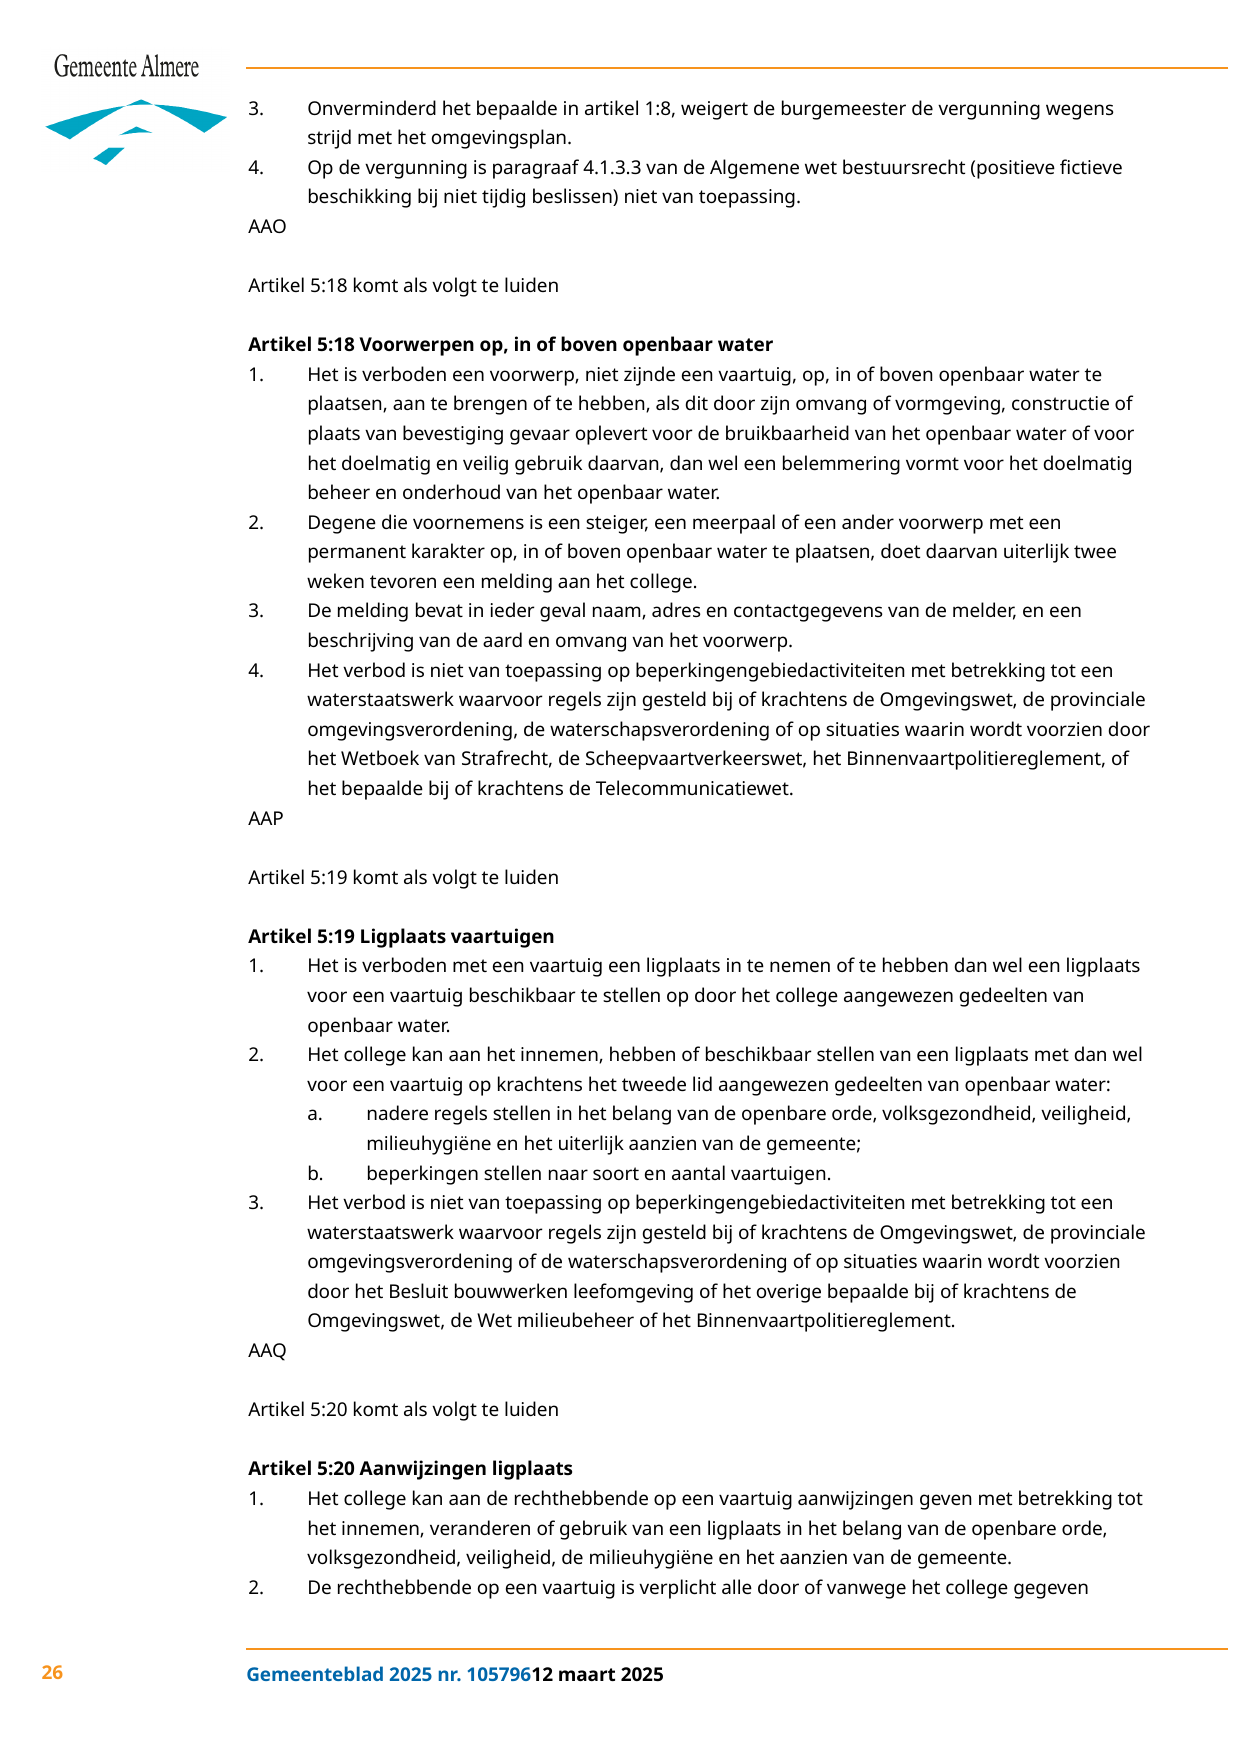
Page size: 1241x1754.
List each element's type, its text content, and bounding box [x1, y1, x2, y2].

list Degene die voornemens is een steiger, een meerpaal of een ander voorwerp met een permanent karakter op, in of boven openbaar water te plaatsen, doet daarvan uiterlijk twee weken tevoren een melding aan het college. [248, 509, 1152, 594]
text AAO [248, 213, 1152, 239]
list Het college kan aan het innemen, hebben of beschikbaar stellen van een ligplaats met dan wel voor een vaartuig op krachtens het tweede lid aangewezen gedeelten van openbaar water: [248, 1041, 1152, 1097]
picture [41, 47, 231, 172]
list Het is verboden een voorwerp, niet zijnde een vaartuig, op, in of boven openbaar water te plaatsen, aan te brengen of te hebben, als dit door zijn omvang of vormgeving, constructie of plaats van bevestiging gevaar oplevert voor de bruikbaarheid van het openbaar water of voor het doelmatig en veilig gebruik daarvan, dan wel een belemmering vormt voor het doelmatig beheer en onderhoud van het openbaar water. [248, 361, 1152, 505]
text Artikel 5:20 komt als volgt te luiden [248, 1396, 1152, 1422]
list Het college kan aan de rechthebbende op een vaartuig aanwijzingen geven met betrekking tot het innemen, veranderen of gebruik van een ligplaats in het belang van de openbare orde, volksgezondheid, veiligheid, de milieuhygiëne en het aanzien van de gemeente. [248, 1485, 1152, 1570]
text AAP [248, 805, 1152, 831]
list Het verbod is niet van toepassing op beperkingengebiedactiviteiten met betrekking tot een waterstaatswerk waarvoor regels zijn gesteld bij of krachtens de Omgevingswet, de provinciale omgevingsverordening, de waterschapsverordening of op situaties waarin wordt voorzien door het Wetboek van Strafrecht, de Scheepvaartverkeerswet, het Binnenvaartpolitiereglement, of het bepaalde bij of krachtens de Telecommunicatiewet. [248, 657, 1152, 801]
list Onverminderd het bepaalde in artikel 1:8, weigert de burgemeester de vergunning wegens strijd met het omgevingsplan. [248, 95, 1152, 150]
text Artikel 5:18 komt als volgt te luiden [248, 272, 1152, 298]
list nadere regels stellen in het belang van de openbare orde, volksgezondheid, veiligheid, milieuhygiëne en het uiterlijk aanzien van de gemeente; [307, 1101, 1152, 1156]
text Artikel 5:20 Aanwijzingen ligplaats [248, 1456, 1152, 1481]
list beperkingen stellen naar soort en aantal vaartuigen. [307, 1160, 1152, 1186]
list De rechthebbende op een vaartuig is verplicht alle door of vanwege het college gegeven [248, 1574, 1152, 1600]
list Het is verboden met een vaartuig een ligplaats in te nemen of te hebben dan wel een ligplaats voor een vaartuig beschikbaar te stellen op door het college aangewezen gedeelten van openbaar water. [248, 953, 1152, 1038]
text Artikel 5:19 Ligplaats vaartuigen [248, 923, 1152, 949]
list De melding bevat in ieder geval naam, adres en contactgegevens van de melder, en een beschrijving van de aard en omvang van het voorwerp. [248, 598, 1152, 653]
list Op de vergunning is paragraaf 4.1.3.3 van de Algemene wet bestuursrecht (positieve fictieve beschikking bij niet tijdig beslissen) niet van toepassing. [248, 154, 1152, 209]
list Het verbod is niet van toepassing op beperkingengebiedactiviteiten met betrekking tot een waterstaatswerk waarvoor regels zijn gesteld bij of krachtens de Omgevingswet, de provinciale omgevingsverordening of de waterschapsverordening of op situaties waarin wordt voorzien door het Besluit bouwwerken leefomgeving of het overige bepaalde bij of krachtens de Omgevingswet, de Wet milieubeheer of het Binnenvaartpolitiereglement. [248, 1189, 1152, 1333]
text Artikel 5:19 komt als volgt te luiden [248, 864, 1152, 890]
text AAQ [248, 1337, 1152, 1363]
text Artikel 5:18 Voorwerpen op, in of boven openbaar water [248, 331, 1152, 357]
